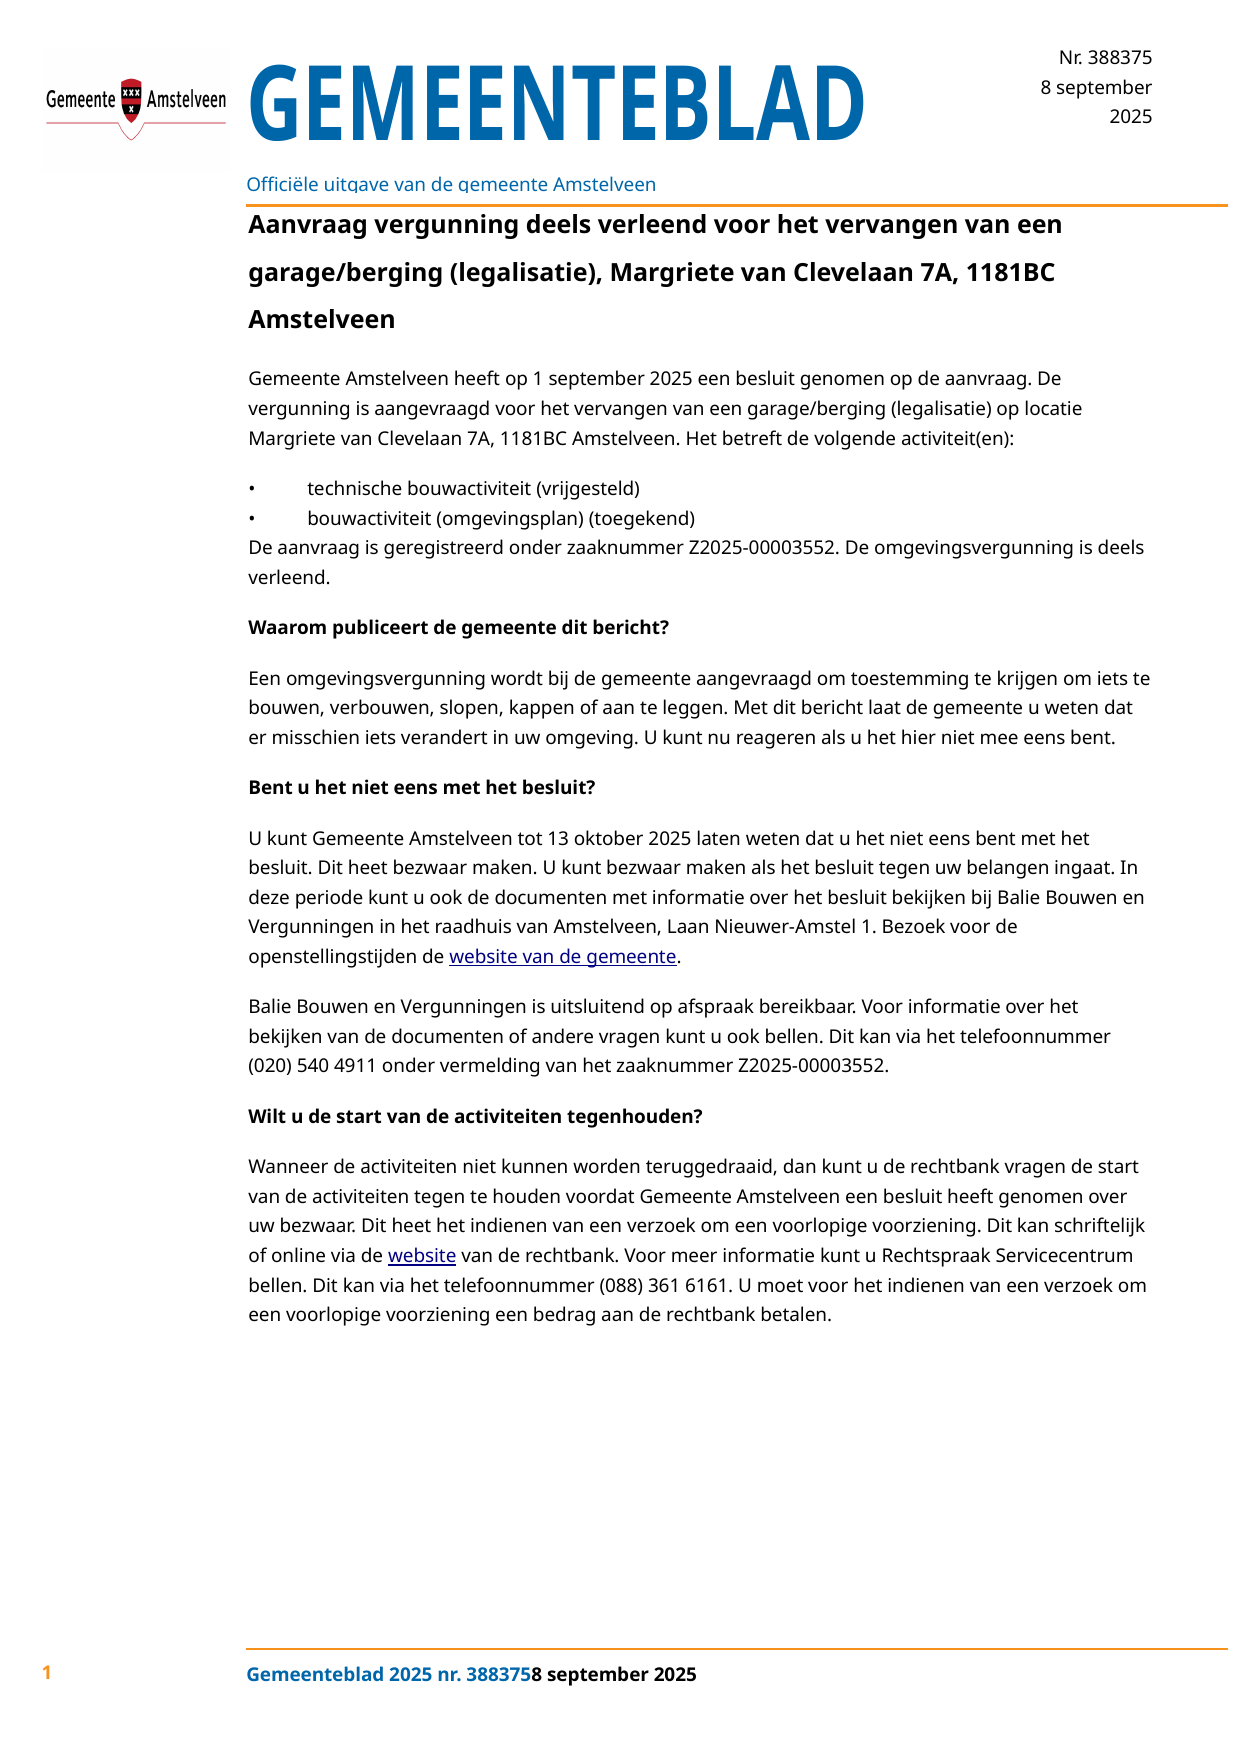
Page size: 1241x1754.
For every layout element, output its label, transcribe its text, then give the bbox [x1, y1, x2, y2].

list bouwactiviteit (omgevingsplan) (toegekend) [248, 505, 1152, 530]
text Wanneer de activiteiten niet kunnen worden teruggedraaid, dan kunt u de rechtbank vragen de start van de activiteiten tegen te houden voordat Gemeente Amstelveen een besluit heeft genomen over uw bezwaar. Dit heet het indienen van een verzoek om een voorlopige voorziening. Dit kan schriftelijk of online via de website van de rechtbank. Voor meer informatie kunt u Rechtspraak Servicecentrum bellen. Dit kan via het telefoonnummer (088) 361 6161. U moet voor het indienen van een verzoek om een voorlopige voorziening een bedrag aan de rechtbank betalen. [248, 1153, 1152, 1327]
text De aanvraag is geregistreerd onder zaaknummer Z2025-00003552. De omgevingsvergunning is deels verleend. [248, 534, 1152, 589]
text Balie Bouwen en Vergunningen is uitsluitend op afspraak bereikbaar. Voor informatie over het bekijken van de documenten of andere vragen kunt u ook bellen. Dit kan via het telefoonnummer (020) 540 4911 onder vermelding van het zaaknummer Z2025-00003552. [248, 993, 1152, 1078]
text Gemeente Amstelveen heeft op 1 september 2025 een besluit genomen op de aanvraag. De vergunning is aangevraagd voor het vervangen van een garage/berging (legalisatie) op locatie Margriete van Clevelaan 7A, 1181BC Amstelveen. Het betreft de volgende activiteit(en): [248, 366, 1152, 450]
text Bent u het niet eens met het besluit? [248, 774, 1152, 800]
text Wilt u de start van de activiteiten tegenhouden? [248, 1103, 1152, 1129]
text Waarom publiceert de gemeente dit bericht? [248, 614, 1152, 640]
text Een omgevingsvergunning wordt bij de gemeente aangevraagd om toestemming te krijgen om iets te bouwen, verbouwen, slopen, kappen of aan te leggen. Met dit bericht laat de gemeente u weten dat er misschien iets verandert in uw omgeving. U kunt nu reageren als u het hier niet mee eens bent. [248, 665, 1152, 749]
list technische bouwactiviteit (vrijgesteld) [248, 475, 1152, 501]
text Aanvraag vergunning deels verleend voor het vervangen van een garage/berging (legalisatie), Margriete van Clevelaan 7A, 1181BC Amstelveen [248, 207, 1152, 336]
picture [41, 47, 231, 172]
text U kunt Gemeente Amstelveen tot 13 oktober 2025 laten weten dat u het niet eens bent met het besluit. Dit heet bezwaar maken. U kunt bezwaar maken als het besluit tegen uw belangen ingaat. In deze periode kunt u ook de documenten met informatie over het besluit bekijken bij Balie Bouwen en Vergunningen in het raadhuis van Amstelveen, Laan Nieuwer-Amstel 1. Bezoek voor de openstellingstijden de website van de gemeente. [248, 825, 1152, 969]
